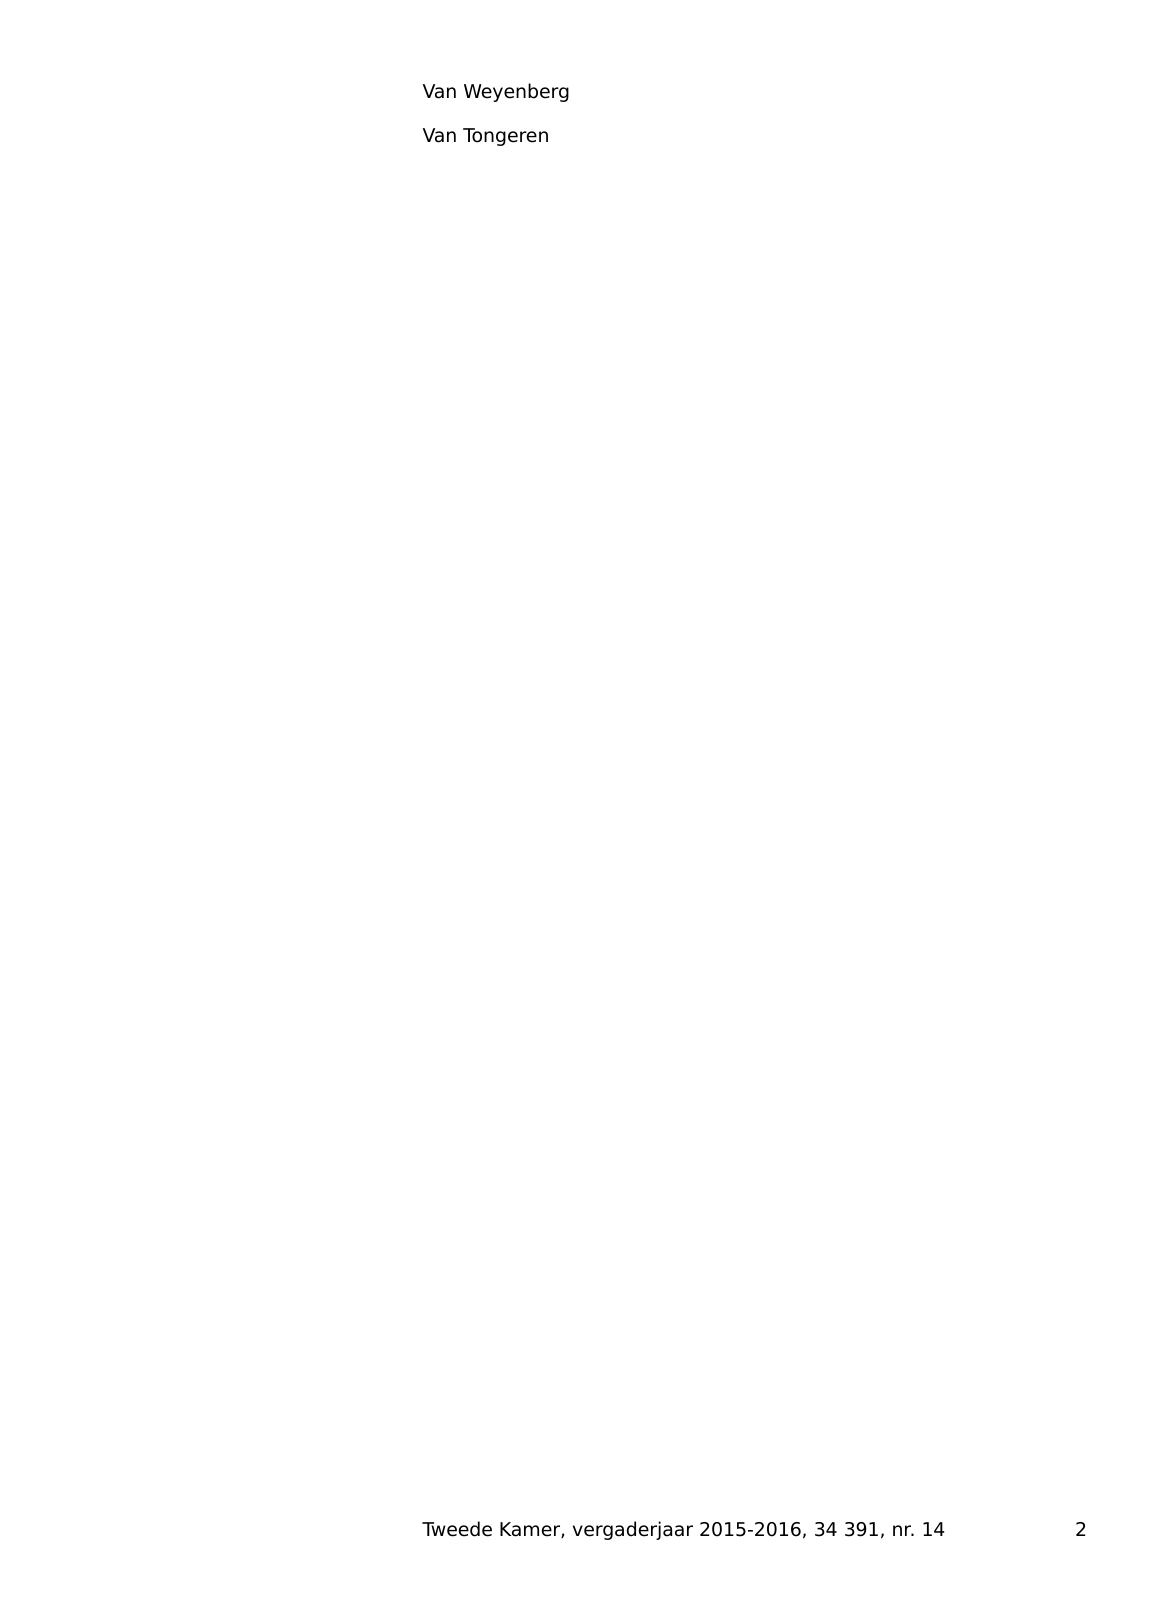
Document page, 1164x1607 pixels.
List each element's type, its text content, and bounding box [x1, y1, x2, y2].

text Van Weyenberg Van Tongeren [422, 59, 1087, 147]
